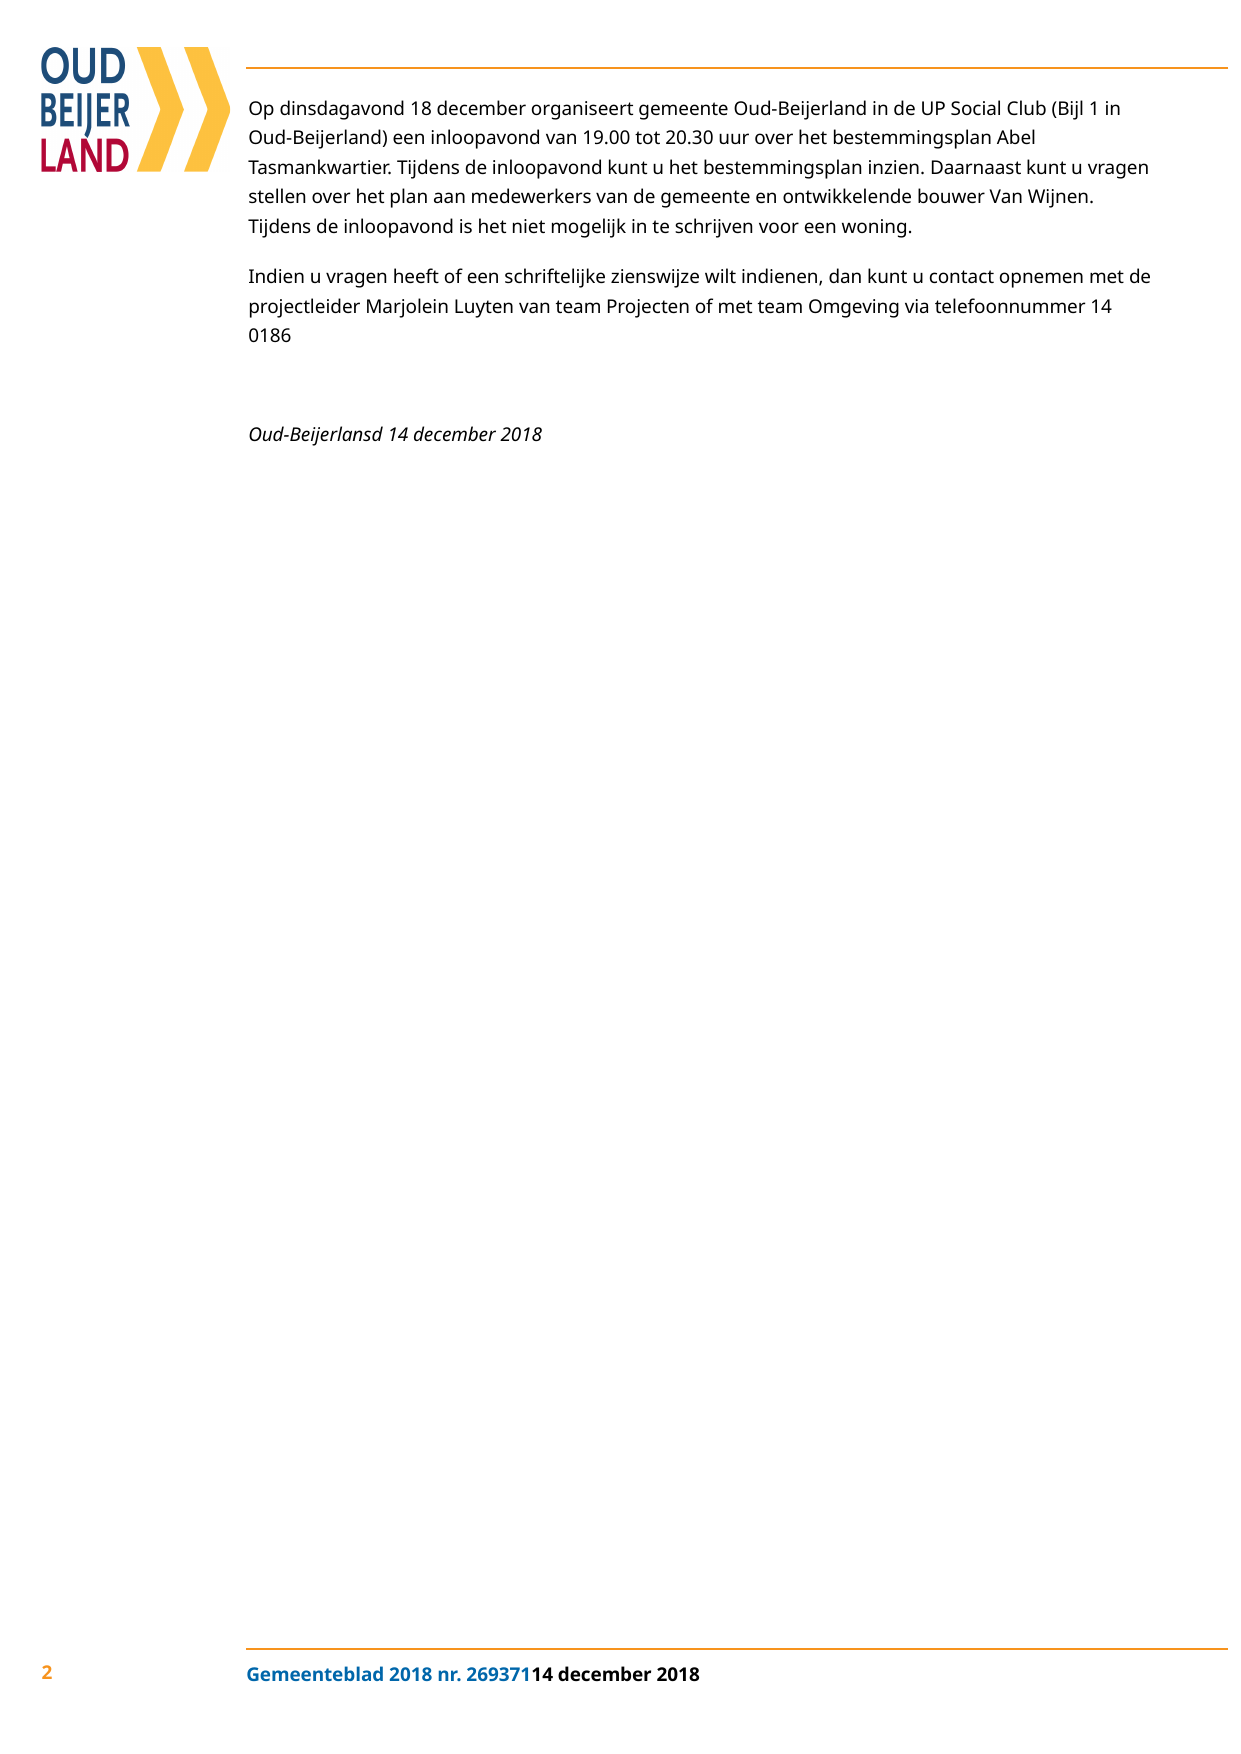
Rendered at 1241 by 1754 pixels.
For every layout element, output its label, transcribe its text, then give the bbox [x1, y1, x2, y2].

text Indien u vragen heeft of een schriftelijke zienswijze wilt indienen, dan kunt u contact opnemen met de projectleider Marjolein Luyten van team Projecten of met team Omgeving via telefoonnummer 14 0186 [248, 263, 1152, 348]
text Op dinsdagavond 18 december organiseert gemeente Oud-Beijerland in de UP Social Club (Bijl 1 in Oud-Beijerland) een inloopavond van 19.00 tot 20.30 uur over het bestemmingsplan Abel Tasmankwartier. Tijdens de inloopavond kunt u het bestemmingsplan inzien. Daarnaast kunt u vragen stellen over het plan aan medewerkers van de gemeente en ontwikkelende bouwer Van Wijnen. Tijdens de inloopavond is het niet mogelijk in te schrijven voor een woning. [248, 95, 1152, 239]
picture [41, 47, 231, 172]
text Oud-Beijerlansd 14 december 2018 [248, 421, 1152, 447]
